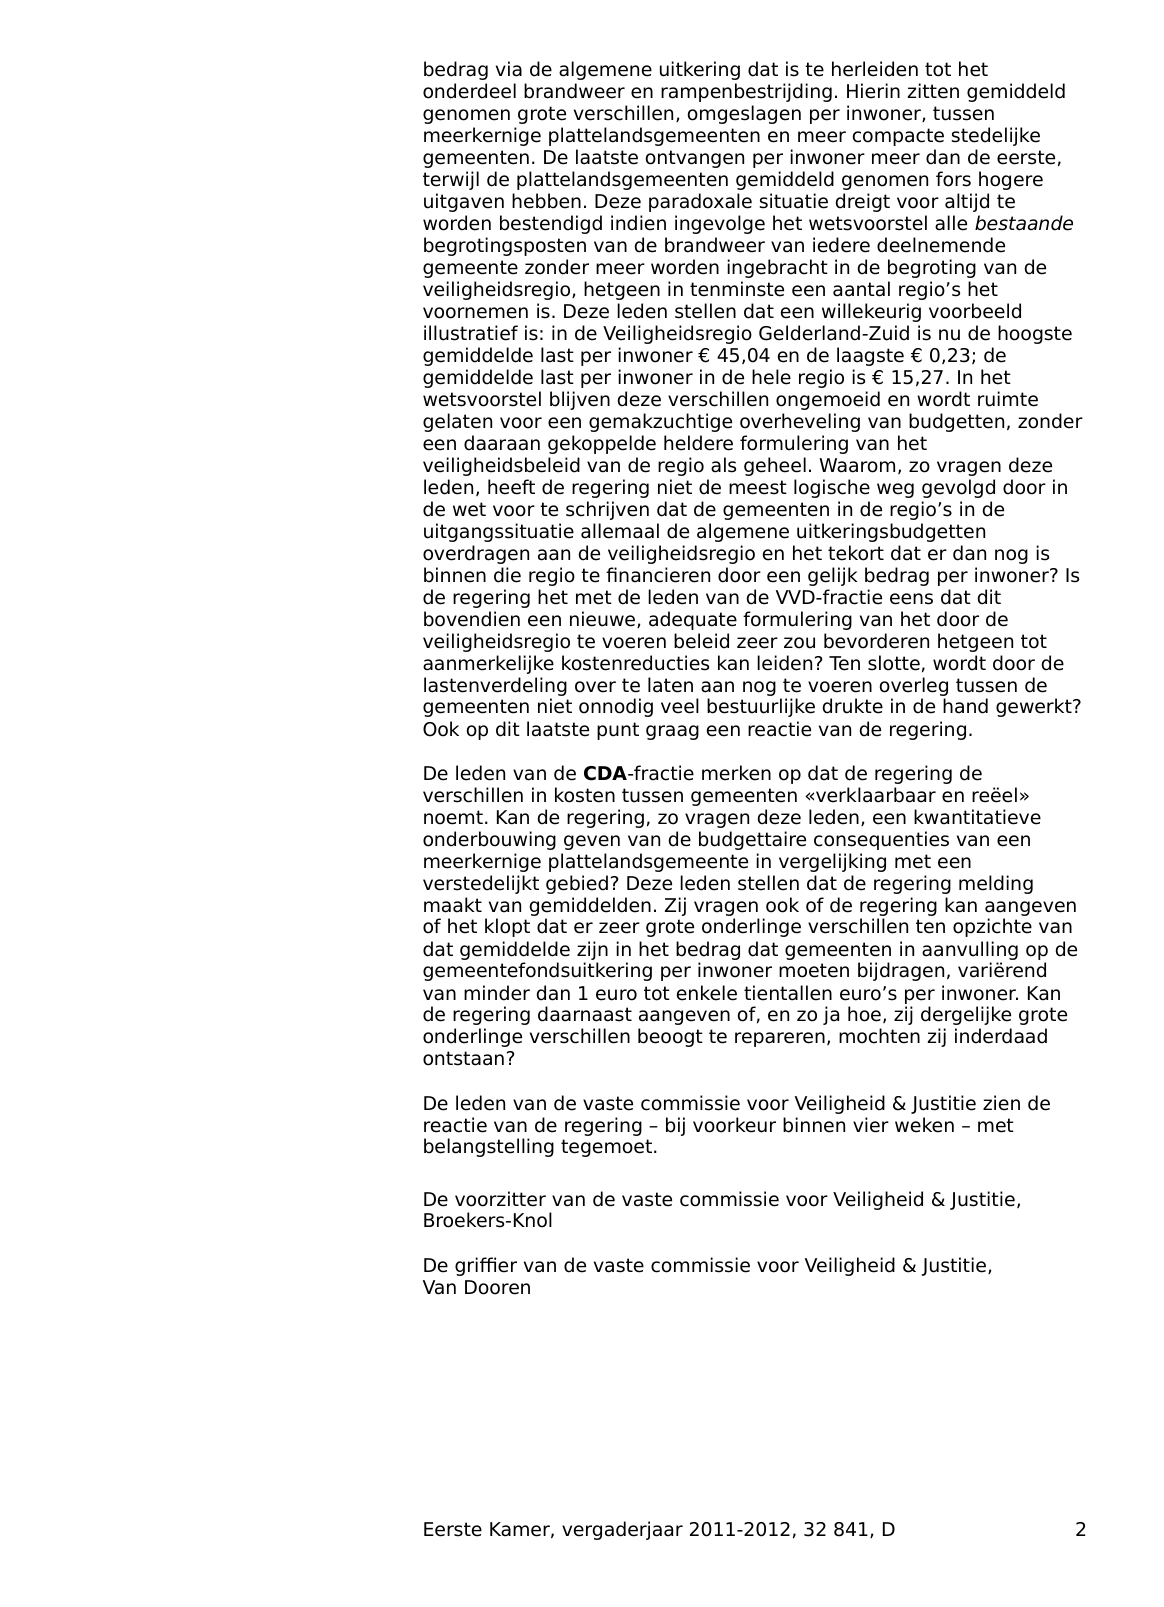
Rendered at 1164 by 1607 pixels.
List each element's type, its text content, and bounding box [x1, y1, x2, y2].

text De voorzitter van de vaste commissie voor Veiligheid & Justitie, Broekers-Knol [422, 1188, 1087, 1232]
text De leden van de vaste commissie voor Veiligheid & Justitie zien de reactie van de regering – bij voorkeur binnen vier weken – met belangstelling tegemoet. [422, 1092, 1087, 1158]
text De griffier van de vaste commissie voor Veiligheid & Justitie, Van Dooren [422, 1254, 1087, 1298]
text bedrag via de algemene uitkering dat is te herleiden tot het onderdeel brandweer en rampenbestrijding. Hierin zitten gemiddeld genomen grote verschillen, omgeslagen per inwoner, tussen meerkernige plattelandsgemeenten en meer compacte stedelijke gemeenten. De laatste ontvangen per inwoner meer dan de eerste, terwijl de plattelandsgemeenten gemiddeld genomen fors hogere uitgaven hebben. Deze paradoxale situatie dreigt voor altijd te worden bestendigd indien ingevolge het wetsvoorstel alle bestaande begrotingsposten van de brandweer van iedere deelnemende gemeente zonder meer worden ingebracht in de begroting van de veiligheidsregio, hetgeen in tenminste een aantal regio’s het voornemen is. Deze leden stellen dat een willekeurig voorbeeld illustratief is: in de Veiligheidsregio Gelderland-Zuid is nu de hoogste gemiddelde last per inwoner € 45,04 en de laagste € 0,23; de gemiddelde last per inwoner in de hele regio is € 15,27. In het wetsvoorstel blijven deze verschillen ongemoeid en wordt ruimte gelaten voor een gemakzuchtige overheveling van budgetten, zonder een daaraan gekoppelde heldere formulering van het veiligheidsbeleid van de regio als geheel. Waarom, zo vragen deze leden, heeft de regering niet de meest logische weg gevolgd door in de wet voor te schrijven dat de gemeenten in de regio’s in de uitgangssituatie allemaal de algemene uitkeringsbudgetten overdragen aan de veiligheidsregio en het tekort dat er dan nog is binnen die regio te financieren door een gelijk bedrag per inwoner? Is de regering het met de leden van de VVD-fractie eens dat dit bovendien een nieuwe, adequate formulering van het door de veiligheidsregio te voeren beleid zeer zou bevorderen hetgeen tot aanmerkelijke kostenreducties kan leiden? Ten slotte, wordt door de lastenverdeling over te laten aan nog te voeren overleg tussen de gemeenten niet onnodig veel bestuurlijke drukte in de hand gewerkt? Ook op dit laatste punt graag een reactie van de regering. [422, 59, 1087, 740]
text De leden van de CDA-fractie merken op dat de regering de verschillen in kosten tussen gemeenten «verklaarbaar en reëel» noemt. Kan de regering, zo vragen deze leden, een kwantitatieve onderbouwing geven van de budgettaire consequenties van een meerkernige plattelandsgemeente in vergelijking met een verstedelijkt gebied? Deze leden stellen dat de regering melding maakt van gemiddelden. Zij vragen ook of de regering kan aangeven of het klopt dat er zeer grote onderlinge verschillen ten opzichte van dat gemiddelde zijn in het bedrag dat gemeenten in aanvulling op de gemeentefondsuitkering per inwoner moeten bijdragen, variërend van minder dan 1 euro tot enkele tientallen euro’s per inwoner. Kan de regering daarnaast aangeven of, en zo ja hoe, zij dergelijke grote onderlinge verschillen beoogt te repareren, mochten zij inderdaad ontstaan? [422, 763, 1087, 1070]
